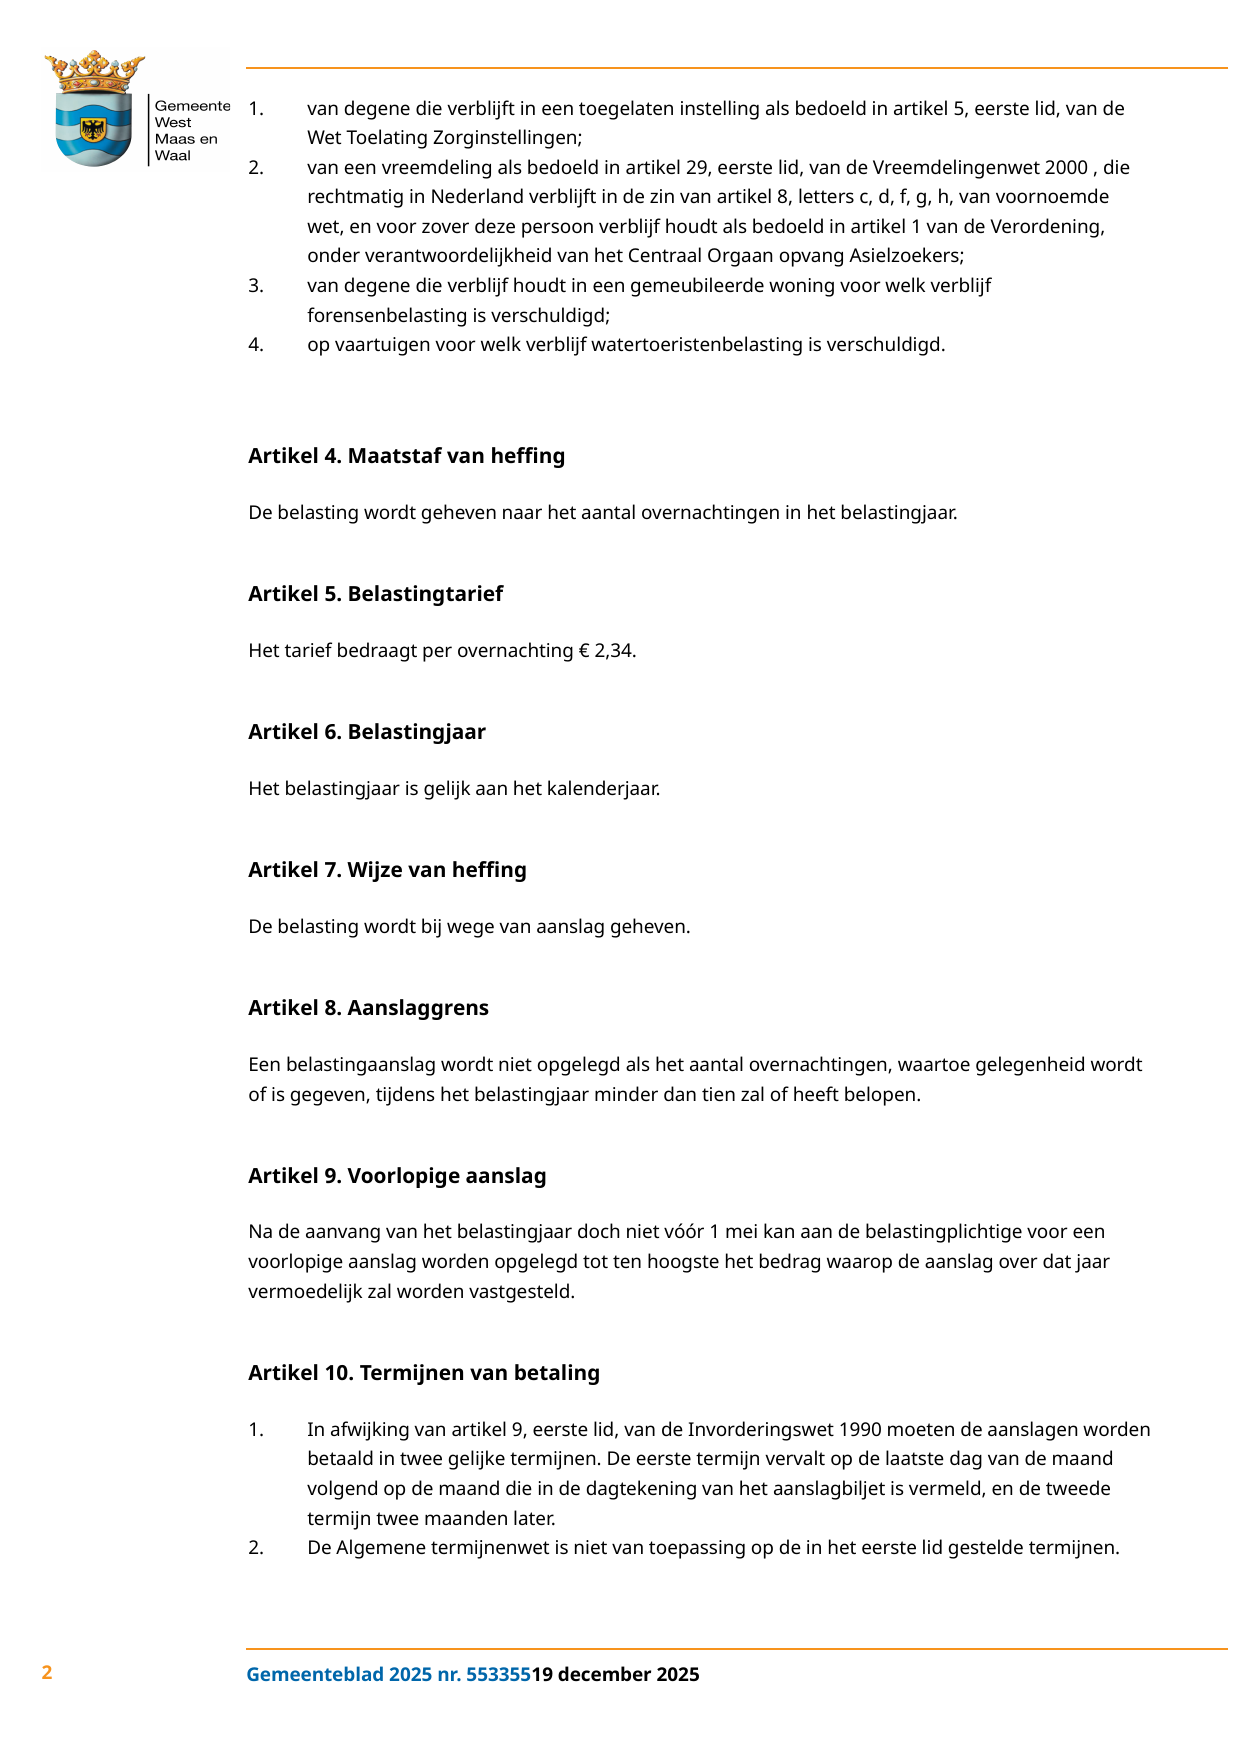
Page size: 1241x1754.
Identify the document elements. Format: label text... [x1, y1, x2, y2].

text Artikel 7. Wijze van heffing [248, 855, 1152, 883]
text Artikel 6. Belastingjaar [248, 717, 1152, 746]
text Na de aanvang van het belastingjaar doch niet vóór 1 mei kan aan de belastingplichtige voor een voorlopige aanslag worden opgelegd tot ten hoogste het bedrag waarop de aanslag over dat jaar vermoedelijk zal worden vastgesteld. [248, 1219, 1152, 1304]
list van degene die verblijf houdt in een gemeubileerde woning voor welk verblijf forensenbelasting is verschuldigd; [248, 272, 1152, 328]
text Artikel 5. Belastingtarief [248, 579, 1152, 607]
text Een belastingaanslag wordt niet opgelegd als het aantal overnachtingen, waartoe gelegenheid wordt of is gegeven, tijdens het belastingjaar minder dan tien zal of heeft belopen. [248, 1051, 1152, 1106]
text Artikel 9. Voorlopige aanslag [248, 1161, 1152, 1189]
text De belasting wordt geheven naar het aantal overnachtingen in het belastingjaar. [248, 499, 1152, 525]
list op vaartuigen voor welk verblijf watertoeristenbelasting is verschuldigd. [248, 331, 1152, 357]
text Artikel 4. Maatstaf van heffing [248, 441, 1152, 469]
text Het tarief bedraagt per overnachting € 2,34. [248, 637, 1152, 663]
list De Algemene termijnenwet is niet van toepassing op de in het eerste lid gestelde termijnen. [248, 1534, 1152, 1560]
text Artikel 8. Aanslaggrens [248, 993, 1152, 1022]
list van degene die verblijft in een toegelaten instelling als bedoeld in artikel 5, eerste lid, van de Wet Toelating Zorginstellingen; [248, 95, 1152, 150]
text Artikel 10. Termijnen van betaling [248, 1358, 1152, 1386]
picture [41, 47, 231, 172]
text De belasting wordt bij wege van aanslag geheven. [248, 913, 1152, 939]
list van een vreemdeling als bedoeld in artikel 29, eerste lid, van de Vreemdelingenwet 2000 , die rechtmatig in Nederland verblijft in de zin van artikel 8, letters c, d, f, g, h, van voornoemde wet, en voor zover deze persoon verblijf houdt als bedoeld in artikel 1 van de Verordening, onder verantwoordelijkheid van het Centraal Orgaan opvang Asielzoekers; [248, 154, 1152, 268]
list In afwijking van artikel 9, eerste lid, van de Invorderingswet 1990 moeten de aanslagen worden betaald in twee gelijke termijnen. De eerste termijn vervalt op de laatste dag van de maand volgend op de maand die in de dagtekening van het aanslagbiljet is vermeld, en de tweede termijn twee maanden later. [248, 1416, 1152, 1530]
text Het belastingjaar is gelijk aan het kalenderjaar. [248, 775, 1152, 801]
